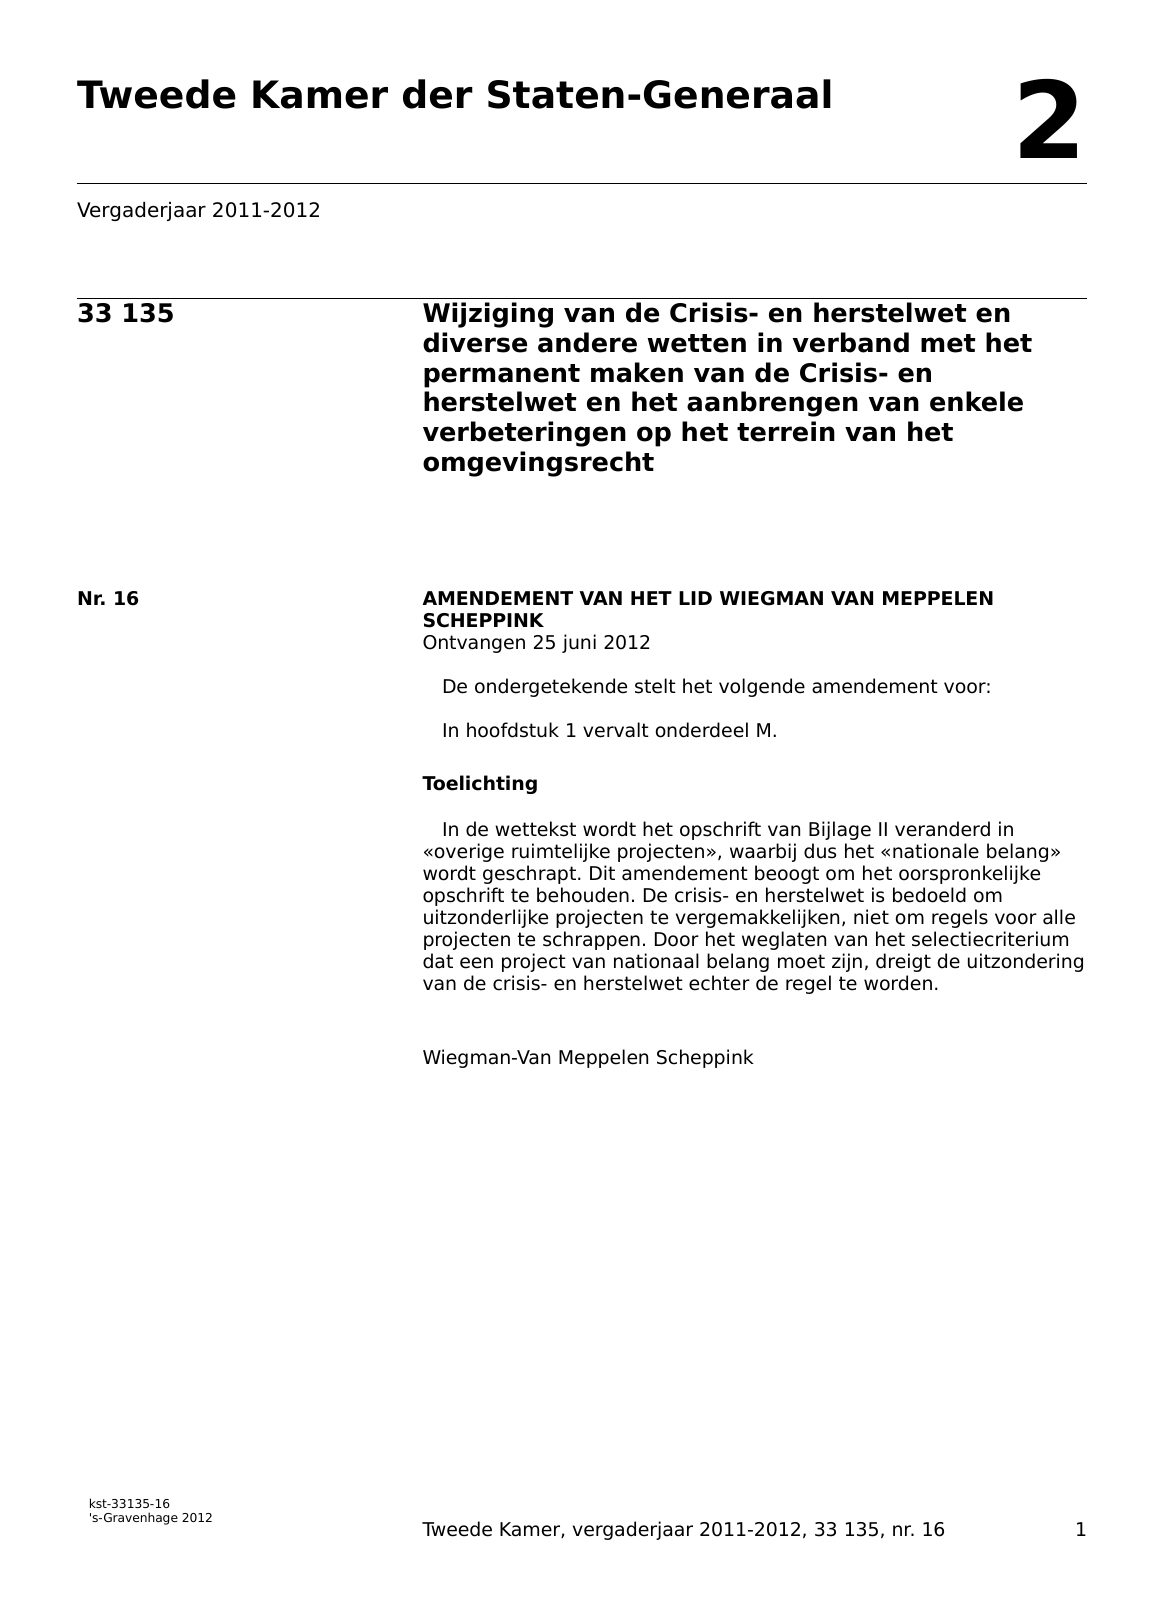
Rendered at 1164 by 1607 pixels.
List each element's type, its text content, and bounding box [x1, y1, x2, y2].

table_header 2 [886, 59, 1087, 183]
table_cell Vergaderjaar 2011-2012 [77, 184, 1087, 298]
text De ondergetekende stelt het volgende amendement voor: [422, 676, 1087, 698]
text In hoofdstuk 1 vervalt onderdeel M. [422, 720, 1087, 742]
text Wiegman-Van Meppelen Scheppink [422, 1025, 1087, 1069]
text 's-Gravenhage 2012 [88, 1511, 323, 1525]
text In de wettekst wordt het opschrift van Bijlage II veranderd in «overige ruimtelijke projecten», waarbij dus het «nationale belang» wordt geschrapt. Dit amendement beoogt om het oorspronkelijke opschrift te behouden. De crisis- en herstelwet is bedoeld om uitzonderlijke projecten te vergemakkelijken, niet om regels voor alle projecten te schrappen. Door het weglaten van het selectiecriterium dat een project van nationaal belang moet zijn, dreigt de uitzondering van de crisis- en herstelwet echter de regel te worden. [422, 819, 1087, 995]
text Ontvangen 25 juni 2012 [422, 632, 1087, 654]
text kst-33135-16 [88, 1497, 323, 1511]
subtitle 33 135 Wijziging van de Crisis- en herstelwet en diverse andere wetten in verband met het permanent maken van de Crisis- en herstelwet en het aanbrengen van enkele verbeteringen op het terrein van het omgevingsrecht [77, 299, 1087, 477]
table_header Tweede Kamer der Staten-Generaal [77, 59, 886, 183]
subtitle Nr. 16 AMENDEMENT VAN HET LID WIEGMAN VAN MEPPELEN SCHEPPINK [77, 588, 1087, 632]
subtitle Toelichting [422, 772, 1087, 794]
